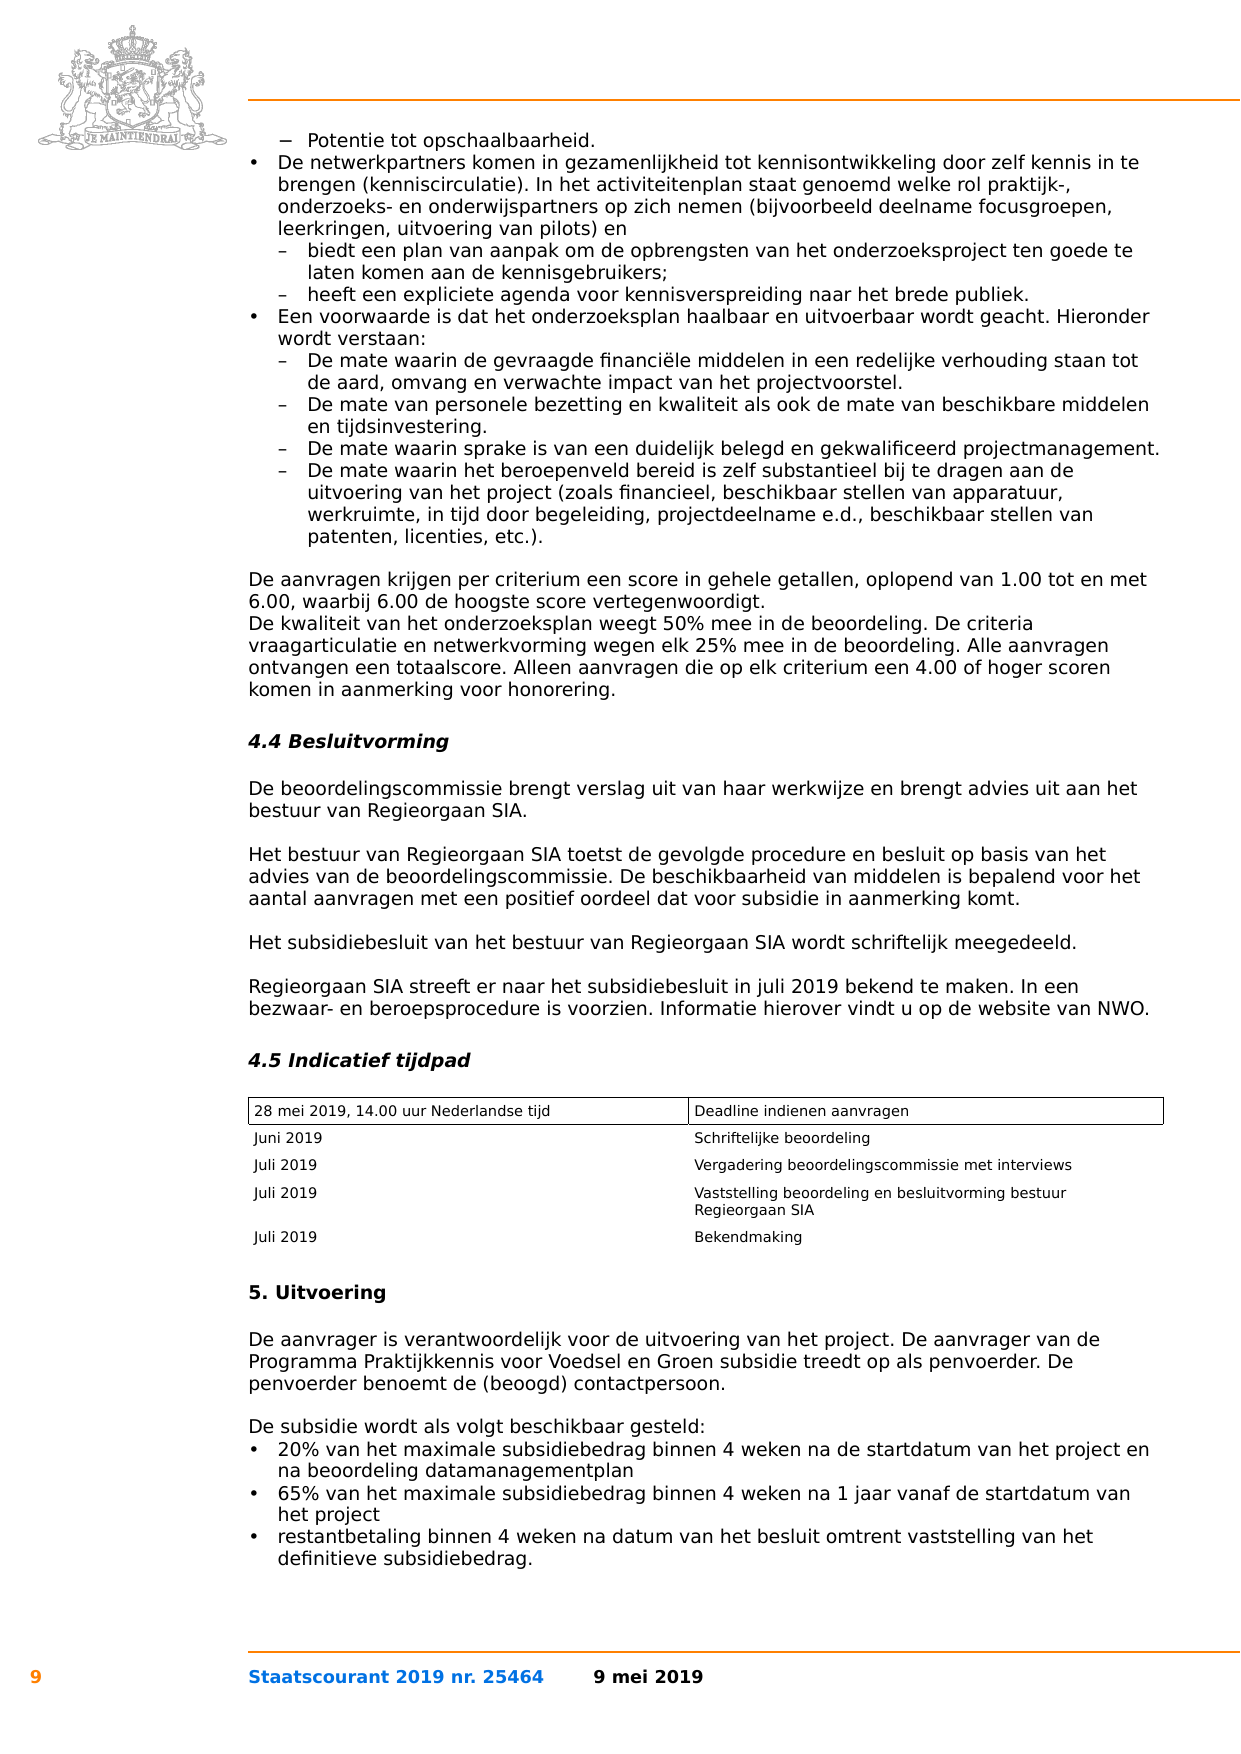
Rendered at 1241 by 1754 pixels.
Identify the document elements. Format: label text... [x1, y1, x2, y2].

text De subsidie wordt als volgt beschikbaar gesteld: [248, 1416, 1163, 1438]
table_cell Juni 2019 [249, 1125, 688, 1151]
table_cell Bekendmaking [689, 1224, 1163, 1251]
table_cell Schriftelijke beoordeling [689, 1125, 1163, 1151]
text – De mate waarin de gevraagde financiële middelen in een redelijke verhouding staan tot de aard, omvang en verwachte impact van het projectvoorstel. [278, 350, 1163, 394]
text De aanvrager is verantwoordelijk voor de uitvoering van het project. De aanvrager van de Programma Praktijkkennis voor Voedsel en Groen subsidie treedt op als penvoerder. De penvoerder benoemt de (beoogd) contactpersoon. [248, 1329, 1163, 1394]
table_cell Vergadering beoordelingscommissie met interviews [689, 1153, 1163, 1179]
text De aanvragen krijgen per criterium een score in gehele getallen, oplopend van 1.00 tot en met 6.00, waarbij 6.00 de hoogste score vertegenwoordigt. [248, 569, 1163, 613]
text Het bestuur van Regieorgaan SIA toetst de gevolgde procedure en besluit op basis van het advies van de beoordelingscommissie. De beschikbaarheid van middelen is bepalend voor het aantal aanvragen met een positief oordeel dat voor subsidie in aanmerking komt. [248, 844, 1163, 910]
text Regieorgaan SIA streeft er naar het subsidiebesluit in juli 2019 bekend te maken. In een bezwaar- en beroepsprocedure is voorzien. Informatie hierover vindt u op de website van NWO. [248, 976, 1163, 1020]
text De kwaliteit van het onderzoeksplan weegt 50% mee in de beoordeling. De criteria vraagarticulatie en netwerkvorming wegen elk 25% mee in de beoordeling. Alle aanvragen ontvangen een totaalscore. Alleen aanvragen die op elk criterium een 4.00 of hoger scoren komen in aanmerking voor honorering. [248, 613, 1163, 701]
text De beoordelingscommissie brengt verslag uit van haar werkwijze en brengt advies uit aan het bestuur van Regieorgaan SIA. [248, 778, 1163, 822]
subtitle 4.5 Indicatief tijdpad [248, 1050, 1163, 1072]
text • Een voorwaarde is dat het onderzoeksplan haalbaar en uitvoerbaar wordt geacht. Hieronder wordt verstaan: [248, 306, 1163, 350]
text Het subsidiebesluit van het bestuur van Regieorgaan SIA wordt schriftelijk meegedeeld. [248, 932, 1163, 954]
table_cell Juli 2019 [249, 1224, 688, 1251]
table_header Deadline indienen aanvragen [689, 1098, 1163, 1124]
picture [38, 25, 227, 150]
text – De mate waarin sprake is van een duidelijk belegd en gekwalificeerd projectmanagement. [278, 438, 1163, 459]
text • 65% van het maximale subsidiebedrag binnen 4 weken na 1 jaar vanaf de startdatum van het project [248, 1482, 1163, 1526]
text • 20% van het maximale subsidiebedrag binnen 4 weken na de startdatum van het project en na beoordeling datamanagementplan [248, 1438, 1163, 1482]
text – De mate van personele bezetting en kwaliteit als ook de mate van beschikbare middelen en tijdsinvestering. [278, 394, 1163, 438]
text – heeft een expliciete agenda voor kennisverspreiding naar het brede publiek. [278, 284, 1163, 306]
table_header 28 mei 2019, 14.00 uur Nederlandse tijd [249, 1098, 688, 1124]
text − Potentie tot opschaalbaarheid. [278, 130, 1163, 152]
subtitle 4.4 Besluitvorming [248, 731, 1163, 753]
text – De mate waarin het beroepenveld bereid is zelf substantieel bij te dragen aan de uitvoering van het project (zoals financieel, beschikbaar stellen van apparatuur, werkruimte, in tijd door begeleiding, projectdeelname e.d., beschikbaar stellen van patenten, licenties, etc.). [278, 459, 1163, 547]
text • De netwerkpartners komen in gezamenlijkheid tot kennisontwikkeling door zelf kennis in te brengen (kenniscirculatie). In het activiteitenplan staat genoemd welke rol praktijk-, onderzoeks- en onderwijspartners op zich nemen (bijvoorbeeld deelname focusgroepen, leerkringen, uitvoering van pilots) en [248, 152, 1163, 240]
text – biedt een plan van aanpak om de opbrengsten van het onderzoeksproject ten goede te laten komen aan de kennisgebruikers; [278, 240, 1163, 284]
subtitle 5. Uitvoering [248, 1282, 1163, 1304]
text • restantbetaling binnen 4 weken na datum van het besluit omtrent vaststelling van het definitieve subsidiebedrag. [248, 1526, 1163, 1570]
table_cell Juli 2019 [249, 1153, 688, 1179]
table_cell Vaststelling beoordeling en besluitvorming bestuur Regieorgaan SIA [689, 1180, 1163, 1223]
table_cell Juli 2019 [249, 1180, 688, 1223]
